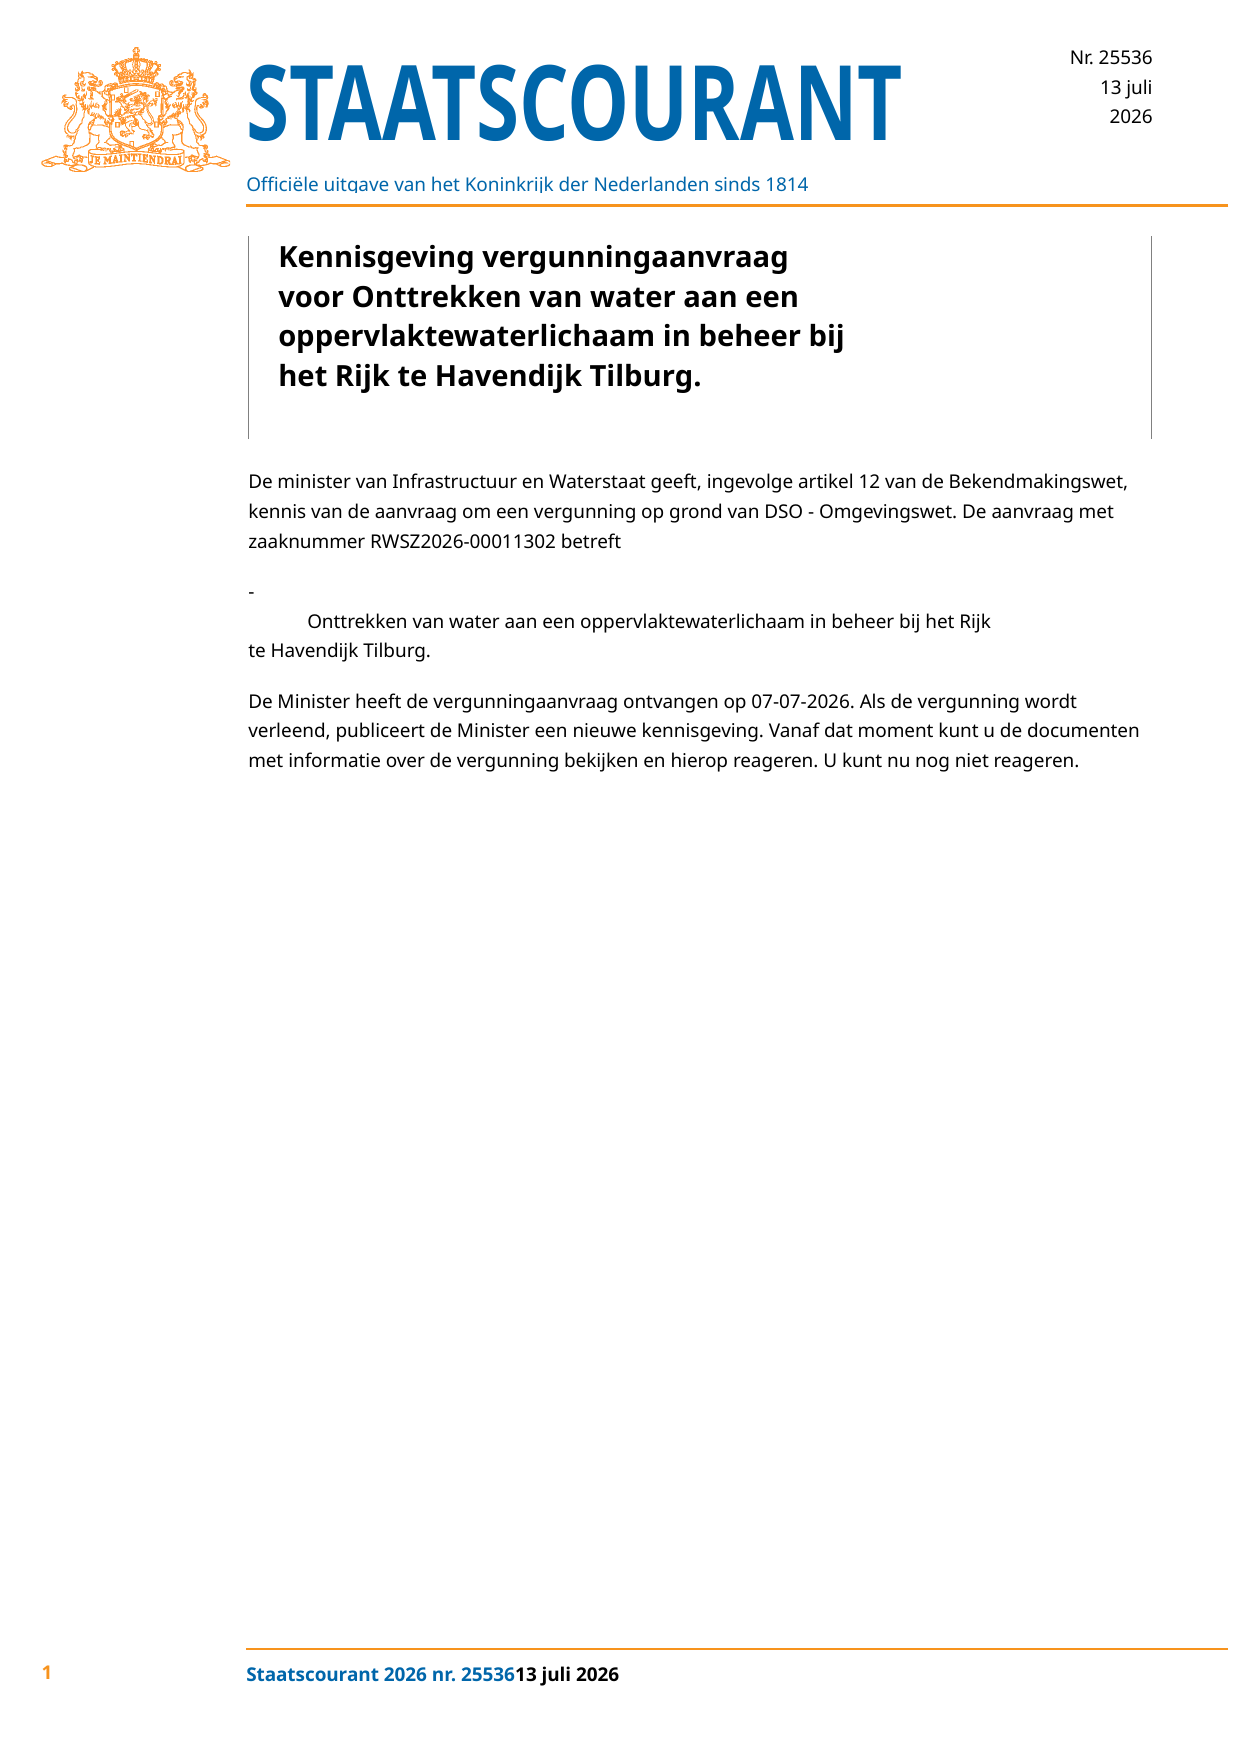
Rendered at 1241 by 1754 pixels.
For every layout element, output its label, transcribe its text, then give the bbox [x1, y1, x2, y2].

table_header [850, 236, 912, 413]
text De Minister heeft de vergunningaanvraag ontvangen op 07-07-2026. Als de vergunning wordt verleend, publiceert de Minister een nieuwe kennisgeving. Vanaf dat moment kunt u de documenten met informatie over de vergunning bekijken en hierop reageren. U kunt nu nog niet reageren. [248, 688, 1152, 773]
text te Havendijk Tilburg. [248, 637, 1152, 663]
table_header Kennisgeving vergunningaanvraag voor Onttrekken van water aan een oppervlaktewaterlichaam in beheer bij het Rijk te Havendijk Tilburg. [249, 236, 850, 439]
picture [912, 236, 1090, 414]
picture [41, 47, 231, 172]
text De minister van Infrastructuur en Waterstaat geeft, ingevolge artikel 12 van de Bekendmakingswet, kennis van de aanvraag om een vergunning op grond van DSO - Omgevingswet. De aanvraag met zaaknummer RWSZ2026-00011302 betreft [248, 469, 1152, 553]
table_header [1090, 236, 1151, 413]
list Onttrekken van water aan een oppervlaktewaterlichaam in beheer bij het Rijk [248, 608, 1152, 633]
table_header [850, 414, 1151, 439]
